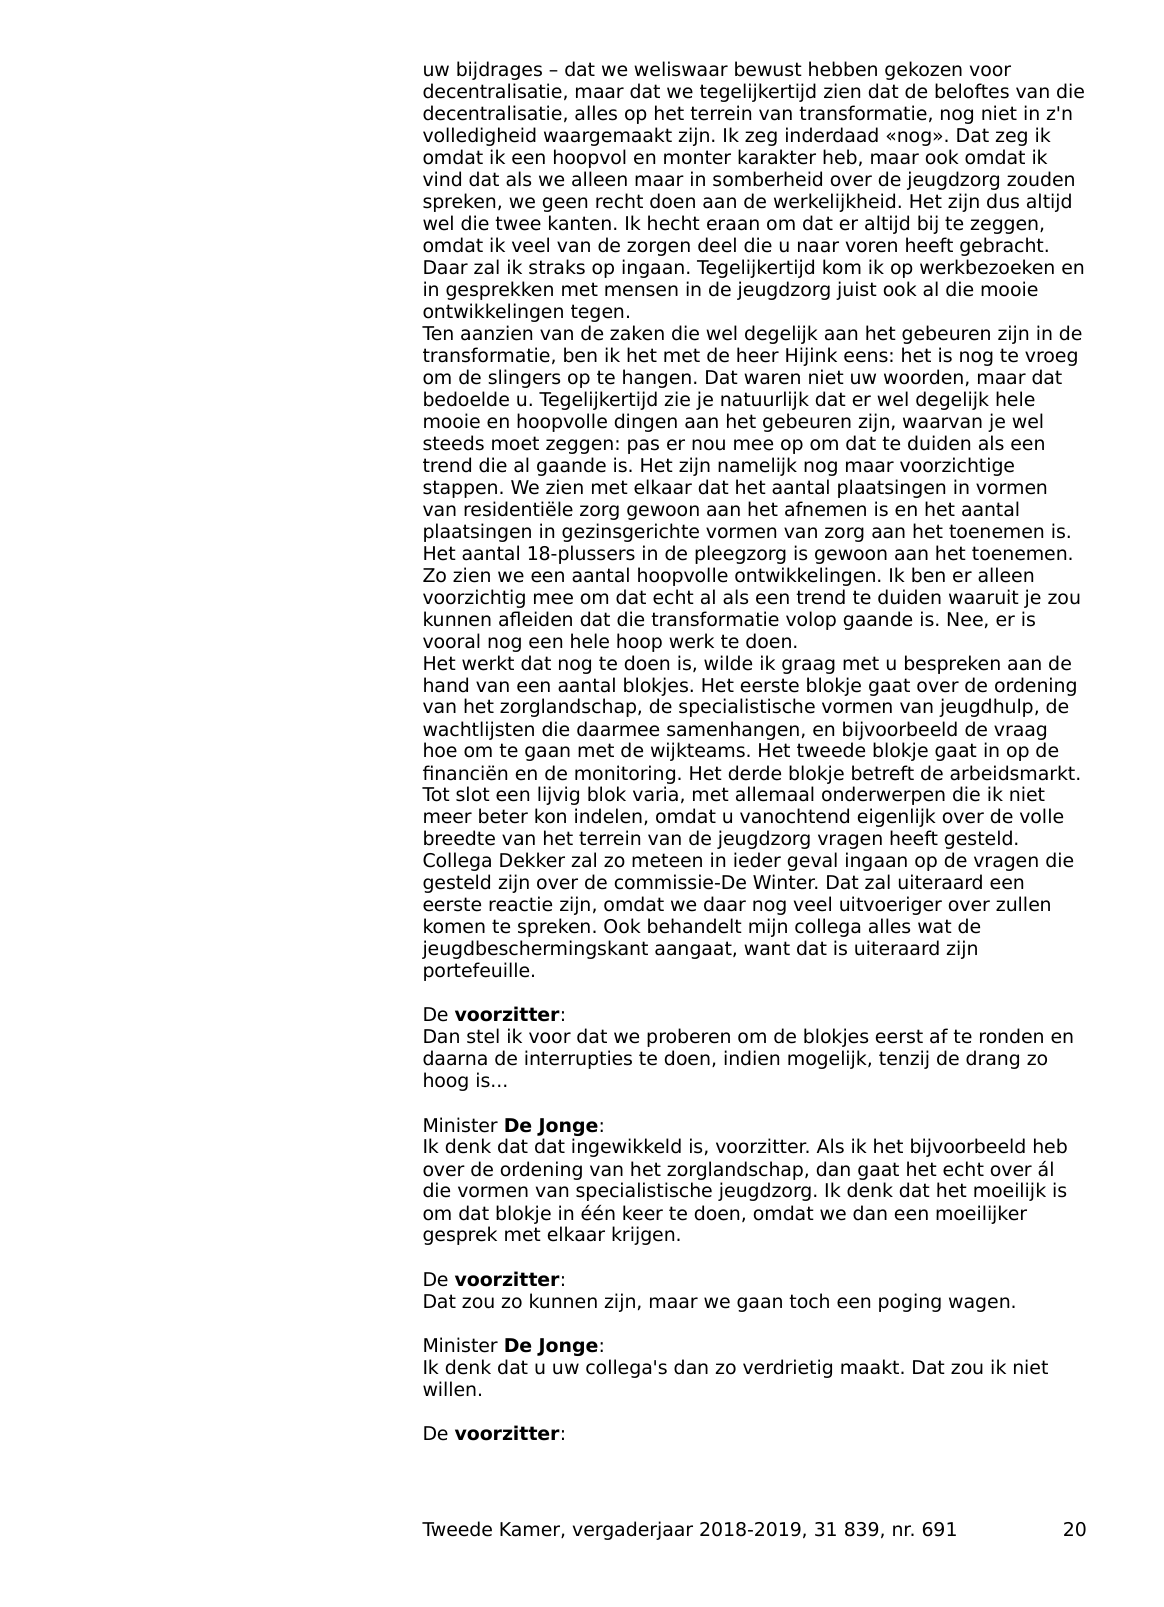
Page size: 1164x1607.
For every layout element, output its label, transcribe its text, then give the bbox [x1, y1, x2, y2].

text uw bijdrages – dat we weliswaar bewust hebben gekozen voor decentralisatie, maar dat we tegelijkertijd zien dat de beloftes van die decentralisatie, alles op het terrein van transformatie, nog niet in z'n volledigheid waargemaakt zijn. Ik zeg inderdaad «nog». Dat zeg ik omdat ik een hoopvol en monter karakter heb, maar ook omdat ik vind dat als we alleen maar in somberheid over de jeugdzorg zouden spreken, we geen recht doen aan de werkelijkheid. Het zijn dus altijd wel die twee kanten. Ik hecht eraan om dat er altijd bij te zeggen, omdat ik veel van de zorgen deel die u naar voren heeft gebracht. Daar zal ik straks op ingaan. Tegelijkertijd kom ik op werkbezoeken en in gesprekken met mensen in de jeugdzorg juist ook al die mooie ontwikkelingen tegen. [422, 59, 1087, 323]
text Ten aanzien van de zaken die wel degelijk aan het gebeuren zijn in de transformatie, ben ik het met de heer Hijink eens: het is nog te vroeg om de slingers op te hangen. Dat waren niet uw woorden, maar dat bedoelde u. Tegelijkertijd zie je natuurlijk dat er wel degelijk hele mooie en hoopvolle dingen aan het gebeuren zijn, waarvan je wel steeds moet zeggen: pas er nou mee op om dat te duiden als een trend die al gaande is. Het zijn namelijk nog maar voorzichtige stappen. We zien met elkaar dat het aantal plaatsingen in vormen van residentiële zorg gewoon aan het afnemen is en het aantal plaatsingen in gezinsgerichte vormen van zorg aan het toenemen is. Het aantal 18-plussers in de pleegzorg is gewoon aan het toenemen. Zo zien we een aantal hoopvolle ontwikkelingen. Ik ben er alleen voorzichtig mee om dat echt al als een trend te duiden waaruit je zou kunnen afleiden dat die transformatie volop gaande is. Nee, er is vooral nog een hele hoop werk te doen. [422, 323, 1087, 652]
text Minister De Jonge: [422, 1335, 1087, 1357]
text Minister De Jonge: [422, 1114, 1087, 1136]
text De voorzitter: [422, 1004, 1087, 1026]
text Dan stel ik voor dat we proberen om de blokjes eerst af te ronden en daarna de interrupties te doen, indien mogelijk, tenzij de drang zo hoog is... [422, 1026, 1087, 1092]
text De voorzitter: [422, 1268, 1087, 1291]
text Ik denk dat dat ingewikkeld is, voorzitter. Als ik het bijvoorbeeld heb over de ordening van het zorglandschap, dan gaat het echt over ál die vormen van specialistische jeugdzorg. Ik denk dat het moeilijk is om dat blokje in één keer te doen, omdat we dan een moeilijker gesprek met elkaar krijgen. [422, 1136, 1087, 1246]
text Dat zou zo kunnen zijn, maar we gaan toch een poging wagen. [422, 1291, 1087, 1312]
text De voorzitter: [422, 1423, 1087, 1445]
text Ik denk dat u uw collega's dan zo verdrietig maakt. Dat zou ik niet willen. [422, 1357, 1087, 1401]
text Het werkt dat nog te doen is, wilde ik graag met u bespreken aan de hand van een aantal blokjes. Het eerste blokje gaat over de ordening van het zorglandschap, de specialistische vormen van jeugdhulp, de wachtlijsten die daarmee samenhangen, en bijvoorbeeld de vraag hoe om te gaan met de wijkteams. Het tweede blokje gaat in op de financiën en de monitoring. Het derde blokje betreft de arbeidsmarkt. Tot slot een lijvig blok varia, met allemaal onderwerpen die ik niet meer beter kon indelen, omdat u vanochtend eigenlijk over de volle breedte van het terrein van de jeugdzorg vragen heeft gesteld. Collega Dekker zal zo meteen in ieder geval ingaan op de vragen die gesteld zijn over de commissie-De Winter. Dat zal uiteraard een eerste reactie zijn, omdat we daar nog veel uitvoeriger over zullen komen te spreken. Ook behandelt mijn collega alles wat de jeugdbeschermingskant aangaat, want dat is uiteraard zijn portefeuille. [422, 652, 1087, 982]
